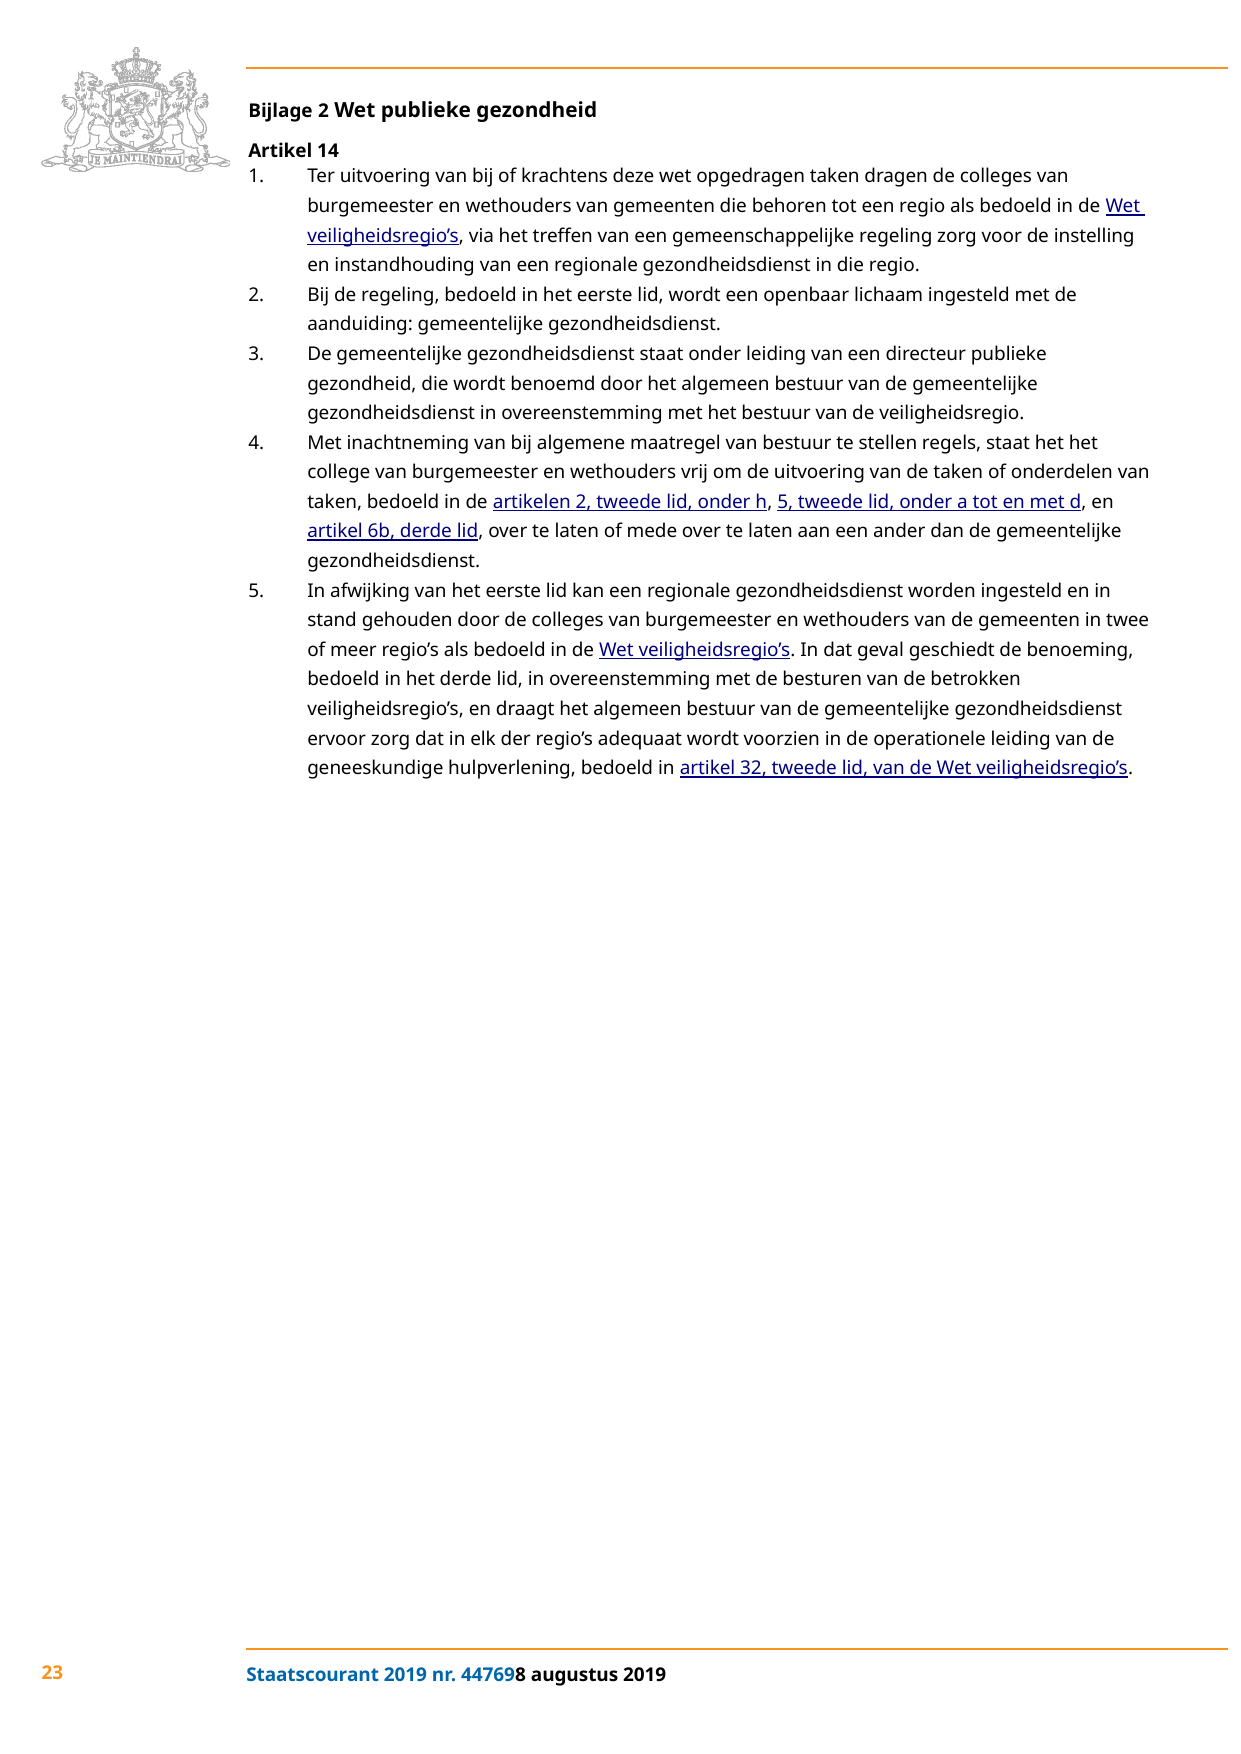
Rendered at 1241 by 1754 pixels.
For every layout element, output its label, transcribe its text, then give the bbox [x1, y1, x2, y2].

picture [41, 47, 231, 172]
list Bij de regeling, bedoeld in het eerste lid, wordt een openbaar lichaam ingesteld met de aanduiding: gemeentelijke gezondheidsdienst. [248, 281, 1152, 336]
text Bijlage 2 Wet publieke gezondheid [248, 95, 1152, 123]
list Met inachtneming van bij algemene maatregel van bestuur te stellen regels, staat het het college van burgemeester en wethouders vrij om de uitvoering van de taken of onderdelen van taken, bedoeld in de artikelen 2, tweede lid, onder h, 5, tweede lid, onder a tot en met d, en artikel 6b, derde lid, over te laten of mede over te laten aan een ander dan de gemeentelijke gezondheidsdienst. [248, 429, 1152, 573]
list De gemeentelijke gezondheidsdienst staat onder leiding van een directeur publieke gezondheid, die wordt benoemd door het algemeen bestuur van de gemeentelijke gezondheidsdienst in overeenstemming met het bestuur van de veiligheidsregio. [248, 340, 1152, 425]
text Artikel 14 [248, 137, 1152, 163]
list Ter uitvoering van bij of krachtens deze wet opgedragen taken dragen de colleges van burgemeester en wethouders van gemeenten die behoren tot een regio als bedoeld in de Wet veiligheidsregio’s, via het treffen van een gemeenschappelijke regeling zorg voor de instelling en instandhouding van een regionale gezondheidsdienst in die regio. [248, 163, 1152, 277]
list In afwijking van het eerste lid kan een regionale gezondheidsdienst worden ingesteld en in stand gehouden door de colleges van burgemeester en wethouders van de gemeenten in twee of meer regio’s als bedoeld in de Wet veiligheidsregio’s. In dat geval geschiedt de benoeming, bedoeld in het derde lid, in overeenstemming met de besturen van de betrokken veiligheidsregio’s, en draagt het algemeen bestuur van de gemeentelijke gezondheidsdienst ervoor zorg dat in elk der regio’s adequaat wordt voorzien in de operationele leiding van de geneeskundige hulpverlening, bedoeld in artikel 32, tweede lid, van de Wet veiligheidsregio’s. [248, 577, 1152, 780]
